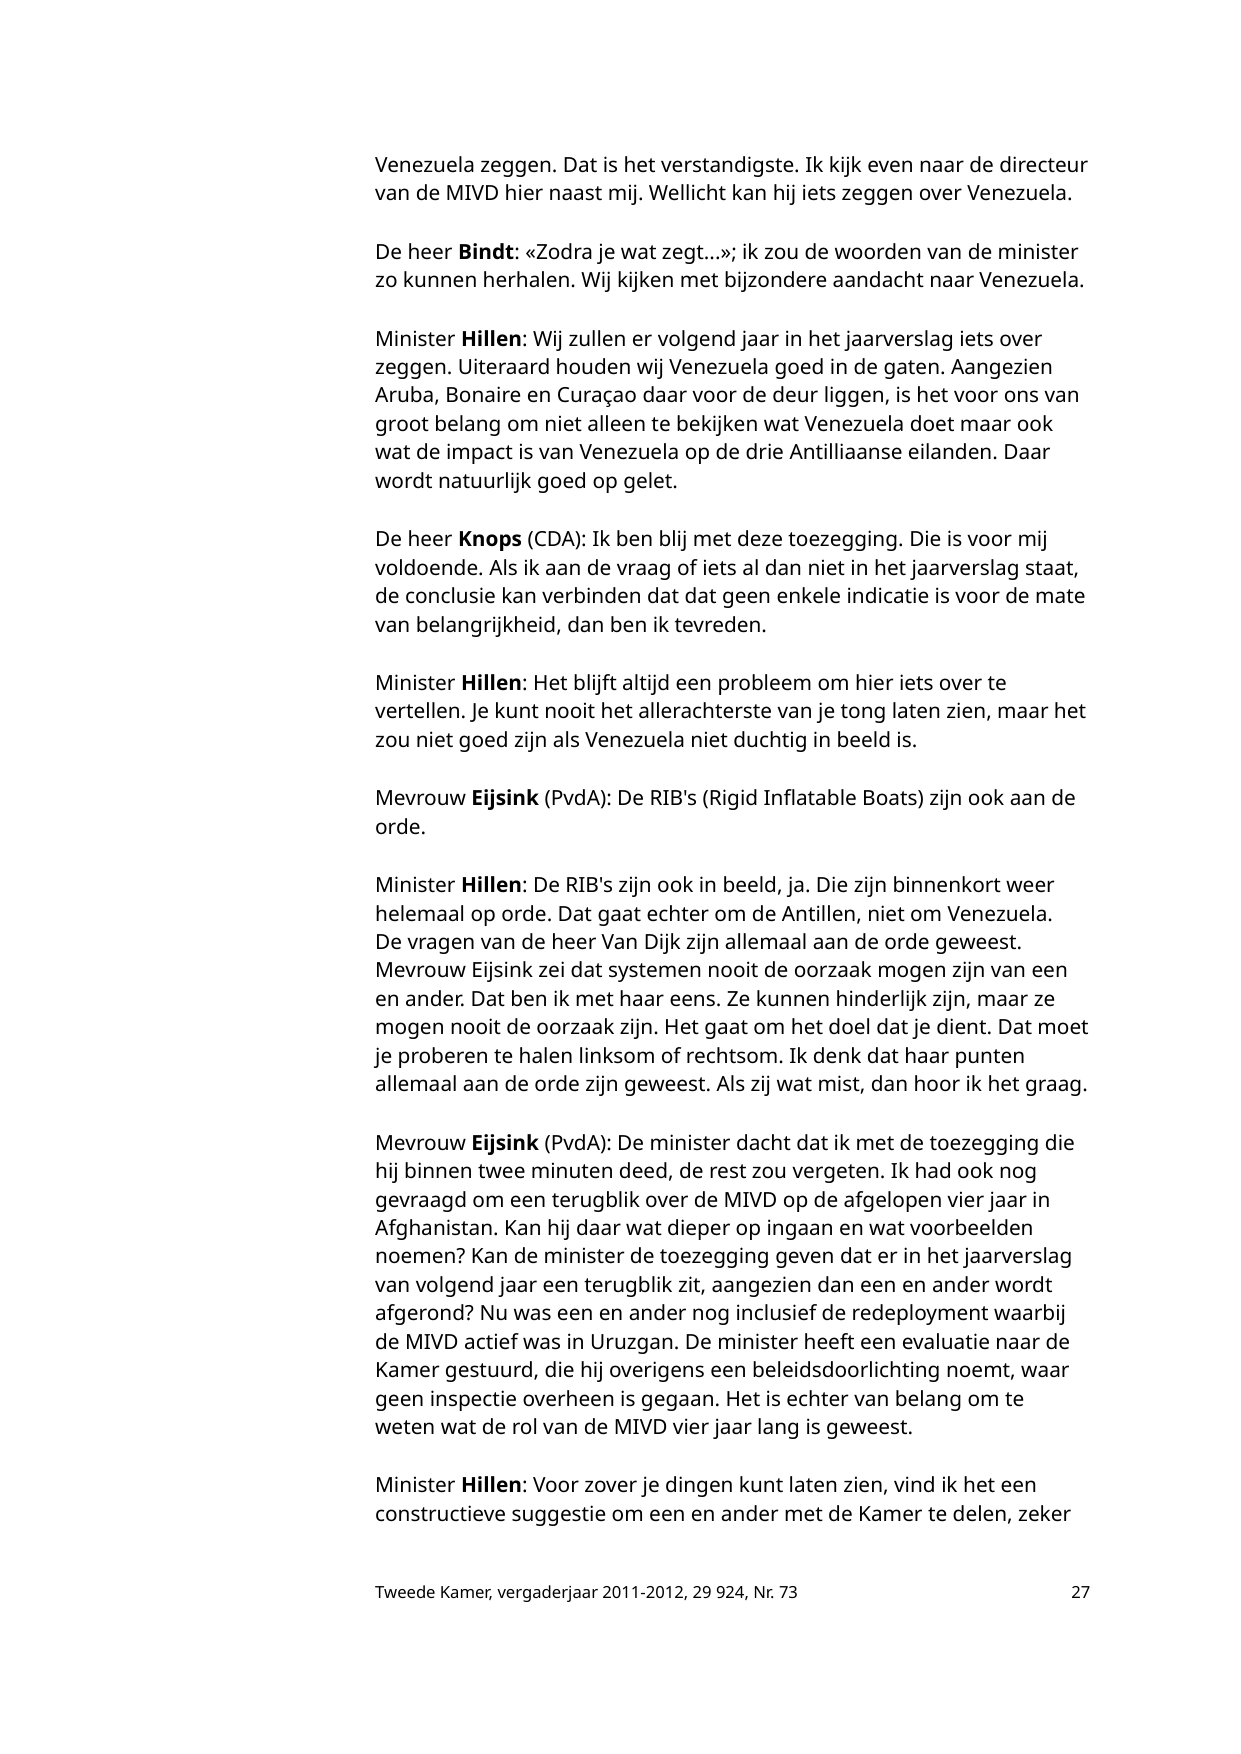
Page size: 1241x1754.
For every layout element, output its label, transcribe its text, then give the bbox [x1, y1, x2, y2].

text Minister Hillen: De RIB's zijn ook in beeld, ja. Die zijn binnenkort weer helemaal op orde. Dat gaat echter om de Antillen, niet om Venezuela. [375, 870, 1090, 927]
text Venezuela zeggen. Dat is het verstandigste. Ik kijk even naar de directeur van de MIVD hier naast mij. Wellicht kan hij iets zeggen over Venezuela. [375, 150, 1090, 207]
text Mevrouw Eijsink (PvdA): De RIB's (Rigid Inflatable Boats) zijn ook aan de orde. [375, 783, 1090, 840]
text De vragen van de heer Van Dijk zijn allemaal aan de orde geweest. [375, 927, 1090, 956]
text Minister Hillen: Wij zullen er volgend jaar in het jaarverslag iets over zeggen. Uiteraard houden wij Venezuela goed in de gaten. Aangezien Aruba, Bonaire en Curaçao daar voor de deur liggen, is het voor ons van groot belang om niet alleen te bekijken wat Venezuela doet maar ook wat de impact is van Venezuela op de drie Antilliaanse eilanden. Daar wordt natuurlijk goed op gelet. [375, 324, 1090, 494]
text Mevrouw Eijsink zei dat systemen nooit de oorzaak mogen zijn van een en ander. Dat ben ik met haar eens. Ze kunnen hinderlijk zijn, maar ze mogen nooit de oorzaak zijn. Het gaat om het doel dat je dient. Dat moet je proberen te halen linksom of rechtsom. Ik denk dat haar punten allemaal aan de orde zijn geweest. Als zij wat mist, dan hoor ik het graag. [375, 956, 1090, 1098]
text Minister Hillen: Het blijft altijd een probleem om hier iets over te vertellen. Je kunt nooit het allerachterste van je tong laten zien, maar het zou niet goed zijn als Venezuela niet duchtig in beeld is. [375, 668, 1090, 753]
text Mevrouw Eijsink (PvdA): De minister dacht dat ik met de toezegging die hij binnen twee minuten deed, de rest zou vergeten. Ik had ook nog gevraagd om een terugblik over de MIVD op de afgelopen vier jaar in Afghanistan. Kan hij daar wat dieper op ingaan en wat voorbeelden noemen? Kan de minister de toezegging geven dat er in het jaarverslag van volgend jaar een terugblik zit, aangezien dan een en ander wordt afgerond? Nu was een en ander nog inclusief de redeployment waarbij de MIVD actief was in Uruzgan. De minister heeft een evaluatie naar de Kamer gestuurd, die hij overigens een beleidsdoorlichting noemt, waar geen inspectie overheen is gegaan. Het is echter van belang om te weten wat de rol van de MIVD vier jaar lang is geweest. [375, 1128, 1090, 1441]
text De heer Bindt: «Zodra je wat zegt...»; ik zou de woorden van de minister zo kunnen herhalen. Wij kijken met bijzondere aandacht naar Venezuela. [375, 237, 1090, 294]
text De heer Knops (CDA): Ik ben blij met deze toezegging. Die is voor mij voldoende. Als ik aan de vraag of iets al dan niet in het jaarverslag staat, de conclusie kan verbinden dat dat geen enkele indicatie is voor de mate van belangrijkheid, dan ben ik tevreden. [375, 524, 1090, 638]
text Minister Hillen: Voor zover je dingen kunt laten zien, vind ik het een constructieve suggestie om een en ander met de Kamer te delen, zeker [375, 1471, 1090, 1527]
